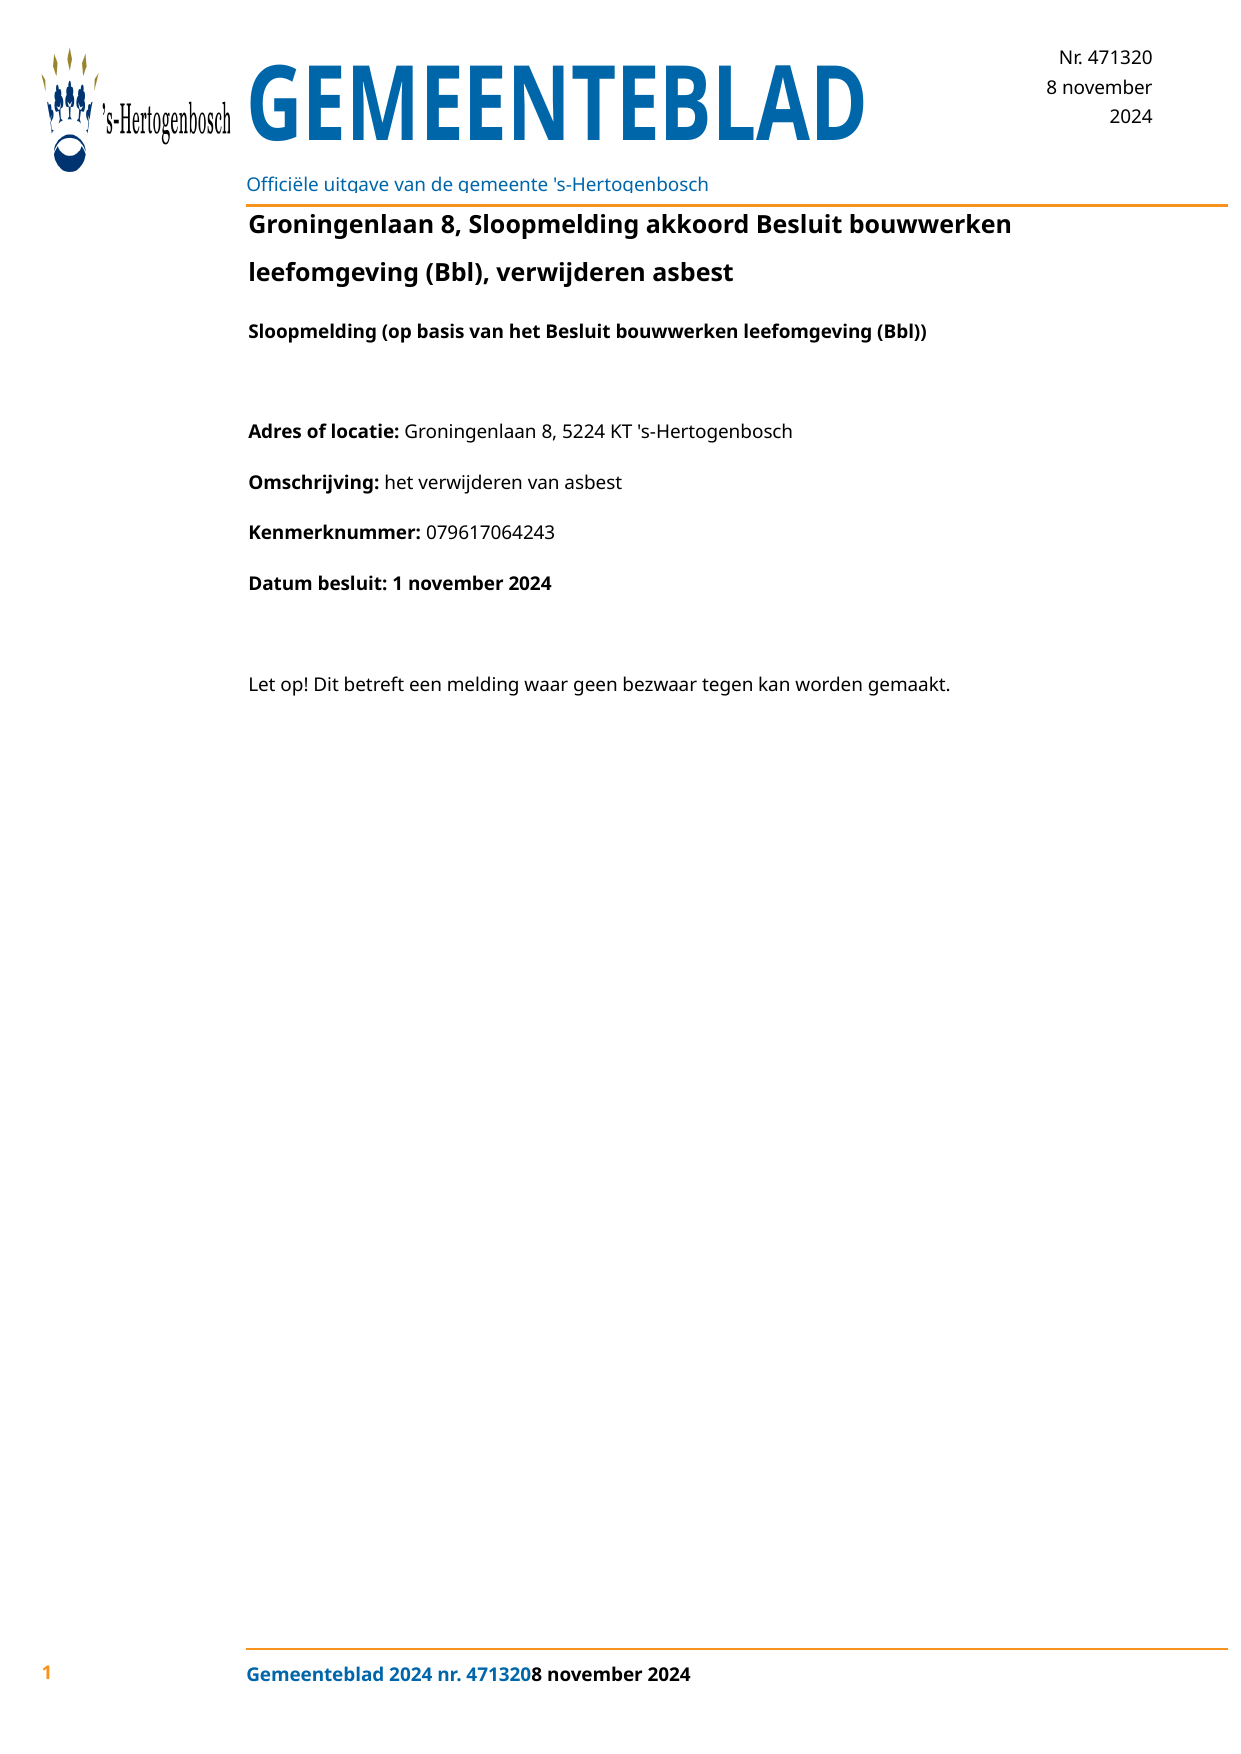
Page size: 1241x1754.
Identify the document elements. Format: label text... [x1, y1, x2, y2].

text Sloopmelding (op basis van het Besluit bouwwerken leefomgeving (Bbl)) [248, 318, 1152, 344]
text Datum besluit: 1 november 2024 [248, 570, 1152, 596]
picture [41, 47, 231, 172]
text Let op! Dit betreft een melding waar geen bezwaar tegen kan worden gemaakt. [248, 671, 1152, 697]
text Adres of locatie: Groningenlaan 8, 5224 KT 's-Hertogenbosch [248, 419, 1152, 444]
text Kenmerknummer: 079617064243 [248, 519, 1152, 545]
text Groningenlaan 8, Sloopmelding akkoord Besluit bouwwerken leefomgeving (Bbl), verwijderen asbest [248, 207, 1152, 288]
text Omschrijving: het verwijderen van asbest [248, 469, 1152, 495]
